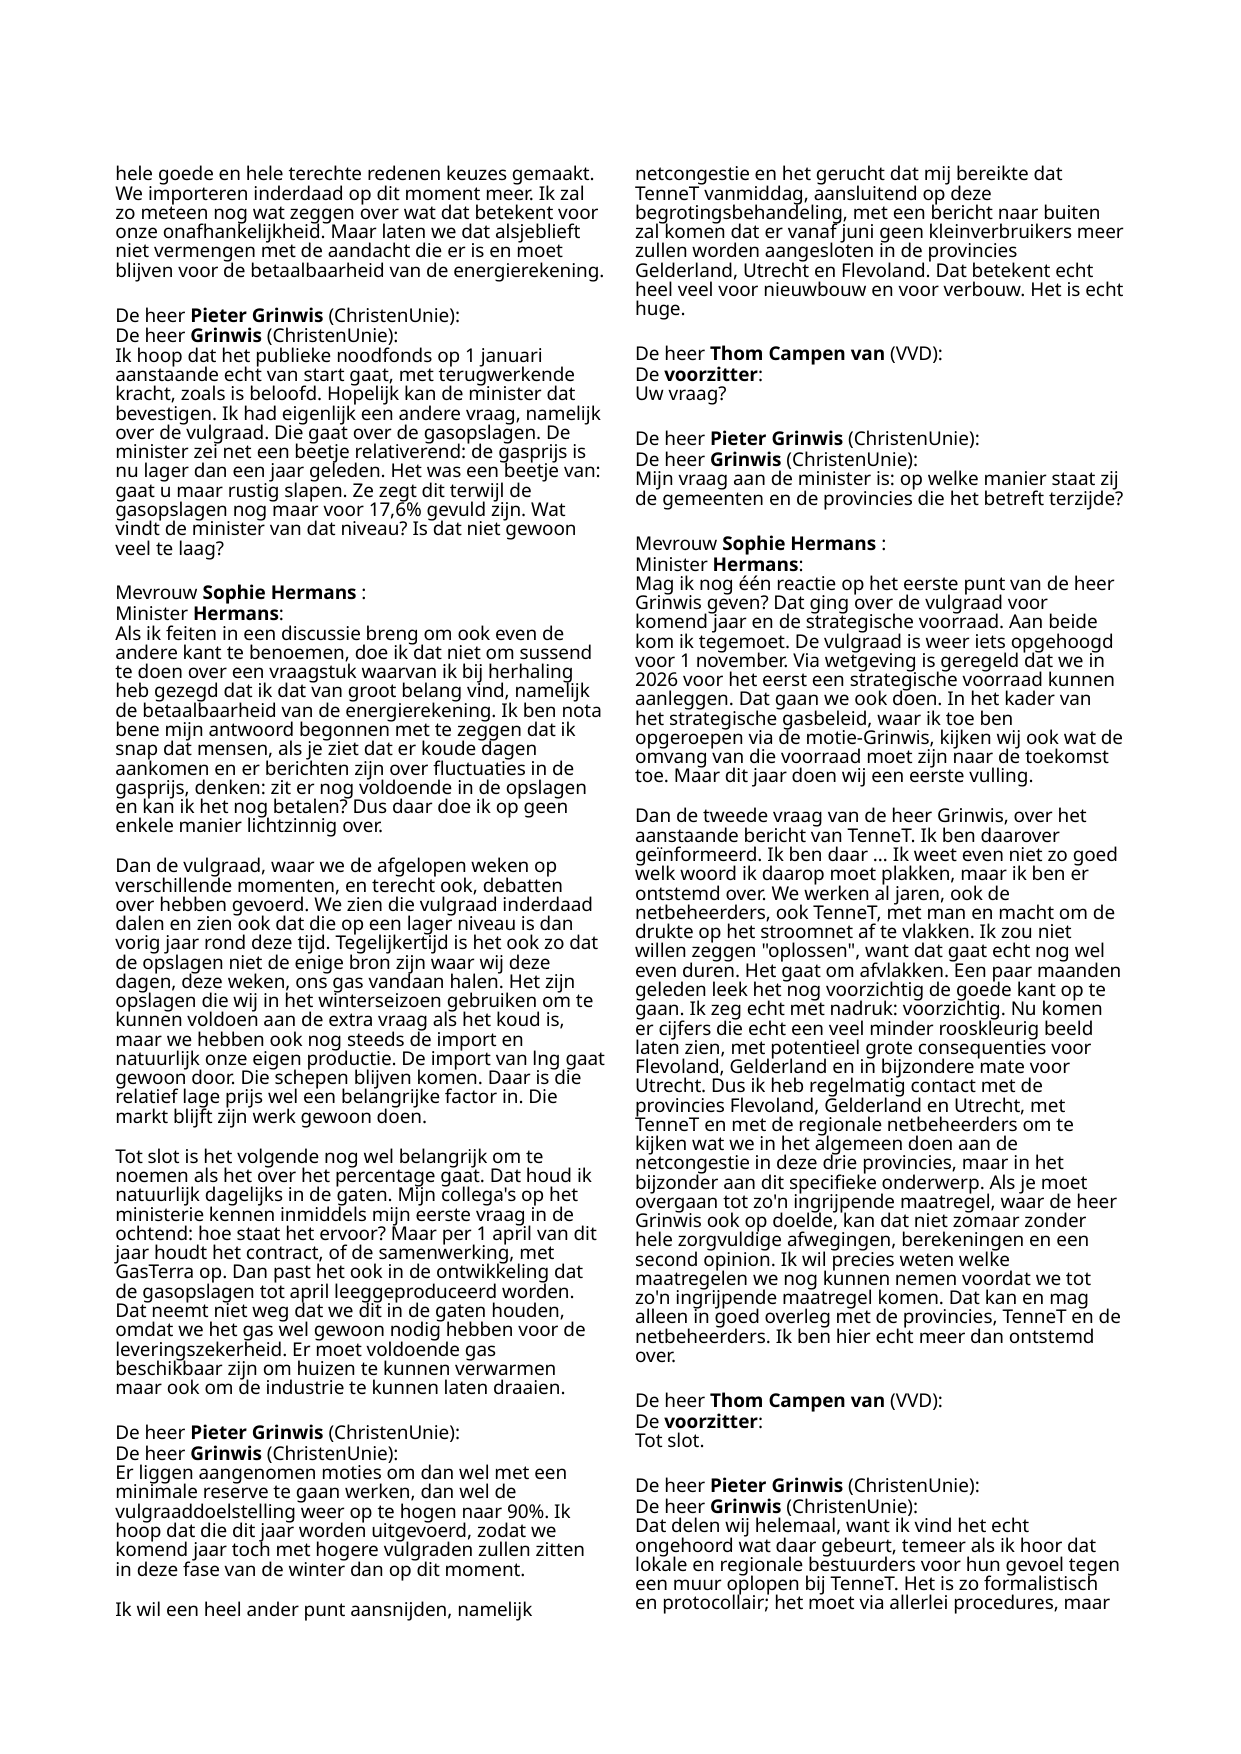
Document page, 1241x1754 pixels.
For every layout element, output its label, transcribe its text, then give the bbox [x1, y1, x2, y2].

text De heer Grinwis (ChristenUnie): [115, 1445, 605, 1464]
text De heer Pieter Grinwis (ChristenUnie): [635, 425, 1125, 451]
text De voorzitter: [635, 1413, 1125, 1432]
text Dan de vulgraad, waar we de afgelopen weken op verschillende momenten, en terecht ook, debatten over hebben gevoerd. We zien die vulgraad inderdaad dalen en zien ook dat die op een lager niveau is dan vorig jaar rond deze tijd. Tegelijkertijd is het ook zo dat de opslagen niet de enige bron zijn waar wij deze dagen, deze weken, ons gas vandaan halen. Het zijn opslagen die wij in het winterseizoen gebruiken om te kunnen voldoen aan de extra vraag als het koud is, maar we hebben ook nog steeds de import en natuurlijk onze eigen productie. De import van lng gaat gewoon door. Die schepen blijven komen. Daar is die relatief lage prijs wel een belangrijke factor in. Die markt blijft zijn werk gewoon doen. [115, 857, 605, 1127]
text Tot slot. [635, 1432, 1125, 1451]
text Ik wil een heel ander punt aansnijden, namelijk [115, 1601, 605, 1620]
text Mag ik nog één reactie op het eerste punt van de heer Grinwis geven? Dat ging over de vulgraad voor komend jaar en de strategische voorraad. Aan beide kom ik tegemoet. De vulgraad is weer iets opgehoogd voor 1 november. Via wetgeving is geregeld dat we in 2026 voor het eerst een strategische voorraad kunnen aanleggen. Dat gaan we ook doen. In het kader van het strategische gasbeleid, waar ik toe ben opgeroepen via de motie-Grinwis, kijken wij ook wat de omvang van die voorraad moet zijn naar de toekomst toe. Maar dit jaar doen wij een eerste vulling. [635, 575, 1125, 787]
text De heer Pieter Grinwis (ChristenUnie): [115, 1419, 605, 1445]
text Mijn vraag aan de minister is: op welke manier staat zij de gemeenten en de provincies die het betreft terzijde? [635, 470, 1125, 509]
text De heer Grinwis (ChristenUnie): [115, 327, 605, 347]
text Dat delen wij helemaal, want ik vind het echt ongehoord wat daar gebeurt, temeer als ik hoor dat lokale en regionale bestuurders voor hun gevoel tegen een muur oplopen bij TenneT. Het is zo formalistisch en protocollair; het moet via allerlei procedures, maar [635, 1517, 1125, 1614]
text Mevrouw Sophie Hermans : [115, 579, 605, 605]
text Minister Hermans: [115, 605, 605, 624]
text De voorzitter: [635, 366, 1125, 385]
text Mevrouw Sophie Hermans : [635, 530, 1125, 556]
text netcongestie en het gerucht dat mij bereikte dat TenneT vanmiddag, aansluitend op deze begrotingsbehandeling, met een bericht naar buiten zal komen dat er vanaf juni geen kleinverbruikers meer zullen worden aangesloten in de provincies Gelderland, Utrecht en Flevoland. Dat betekent echt heel veel voor nieuwbouw en voor verbouw. Het is echt huge. [635, 165, 1125, 319]
text Dan de tweede vraag van de heer Grinwis, over het aanstaande bericht van TenneT. Ik ben daarover geïnformeerd. Ik ben daar … Ik weet even niet zo goed welk woord ik daarop moet plakken, maar ik ben er ontstemd over. We werken al jaren, ook de netbeheerders, ook TenneT, met man en macht om de drukte op het stroomnet af te vlakken. Ik zou niet willen zeggen "oplossen", want dat gaat echt nog wel even duren. Het gaat om afvlakken. Een paar maanden geleden leek het nog voorzichtig de goede kant op te gaan. Ik zeg echt met nadruk: voorzichtig. Nu komen er cijfers die echt een veel minder rooskleurig beeld laten zien, met potentieel grote consequenties voor Flevoland, Gelderland en in bijzondere mate voor Utrecht. Dus ik heb regelmatig contact met de provincies Flevoland, Gelderland en Utrecht, met TenneT en met de regionale netbeheerders om te kijken wat we in het algemeen doen aan de netcongestie in deze drie provincies, maar in het bijzonder aan dit specifieke onderwerp. Als je moet overgaan tot zo'n ingrijpende maatregel, waar de heer Grinwis ook op doelde, kan dat niet zomaar zonder hele zorgvuldige afwegingen, berekeningen en een second opinion. Ik wil precies weten welke maatregelen we nog kunnen nemen voordat we tot zo'n ingrijpende maatregel komen. Dat kan en mag alleen in goed overleg met de provincies, TenneT en de netbeheerders. Ik ben hier echt meer dan ontstemd over. [635, 807, 1125, 1366]
text Uw vraag? [635, 385, 1125, 404]
text Tot slot is het volgende nog wel belangrijk om te noemen als het over het percentage gaat. Dat houd ik natuurlijk dagelijks in de gaten. Mijn collega's op het ministerie kennen inmiddels mijn eerste vraag in de ochtend: hoe staat het ervoor? Maar per 1 april van dit jaar houdt het contract, of de samenwerking, met GasTerra op. Dan past het ook in de ontwikkeling dat de gasopslagen tot april leeggeproduceerd worden. Dat neemt niet weg dat we dit in de gaten houden, omdat we het gas wel gewoon nodig hebben voor de leveringszekerheid. Er moet voldoende gas beschikbaar zijn om huizen te kunnen verwarmen maar ook om de industrie te kunnen laten draaien. [115, 1148, 605, 1398]
text Ik hoop dat het publieke noodfonds op 1 januari aanstaande echt van start gaat, met terugwerkende kracht, zoals is beloofd. Hopelijk kan de minister dat bevestigen. Ik had eigenlijk een andere vraag, namelijk over de vulgraad. Die gaat over de gasopslagen. De minister zei net een beetje relativerend: de gasprijs is nu lager dan een jaar geleden. Het was een beetje van: gaat u maar rustig slapen. Ze zegt dit terwijl de gasopslagen nog maar voor 17,6% gevuld zijn. Wat vindt de minister van dat niveau? Is dat niet gewoon veel te laag? [115, 347, 605, 559]
text Minister Hermans: [635, 556, 1125, 575]
text De heer Grinwis (ChristenUnie): [635, 1498, 1125, 1517]
text De heer Grinwis (ChristenUnie): [635, 451, 1125, 470]
text De heer Pieter Grinwis (ChristenUnie): [115, 302, 605, 327]
text De heer Thom Campen van (VVD): [635, 340, 1125, 366]
text De heer Thom Campen van (VVD): [635, 1387, 1125, 1413]
text Als ik feiten in een discussie breng om ook even de andere kant te benoemen, doe ik dat niet om sussend te doen over een vraagstuk waarvan ik bij herhaling heb gezegd dat ik dat van groot belang vind, namelijk de betaalbaarheid van de energierekening. Ik ben nota bene mijn antwoord begonnen met te zeggen dat ik snap dat mensen, als je ziet dat er koude dagen aankomen en er berichten zijn over fluctuaties in de gasprijs, denken: zit er nog voldoende in de opslagen en kan ik het nog betalen? Dus daar doe ik op geen enkele manier lichtzinnig over. [115, 624, 605, 837]
text Er liggen aangenomen moties om dan wel met een minimale reserve te gaan werken, dan wel de vulgraaddoelstelling weer op te hogen naar 90%. Ik hoop dat die dit jaar worden uitgevoerd, zodat we komend jaar toch met hogere vulgraden zullen zitten in deze fase van de winter dan op dit moment. [115, 1464, 605, 1580]
text hele goede en hele terechte redenen keuzes gemaakt. We importeren inderdaad op dit moment meer. Ik zal zo meteen nog wat zeggen over wat dat betekent voor onze onafhankelijkheid. Maar laten we dat alsjeblieft niet vermengen met de aandacht die er is en moet blijven voor de betaalbaarheid van de energierekening. [115, 165, 605, 281]
text De heer Pieter Grinwis (ChristenUnie): [635, 1472, 1125, 1498]
